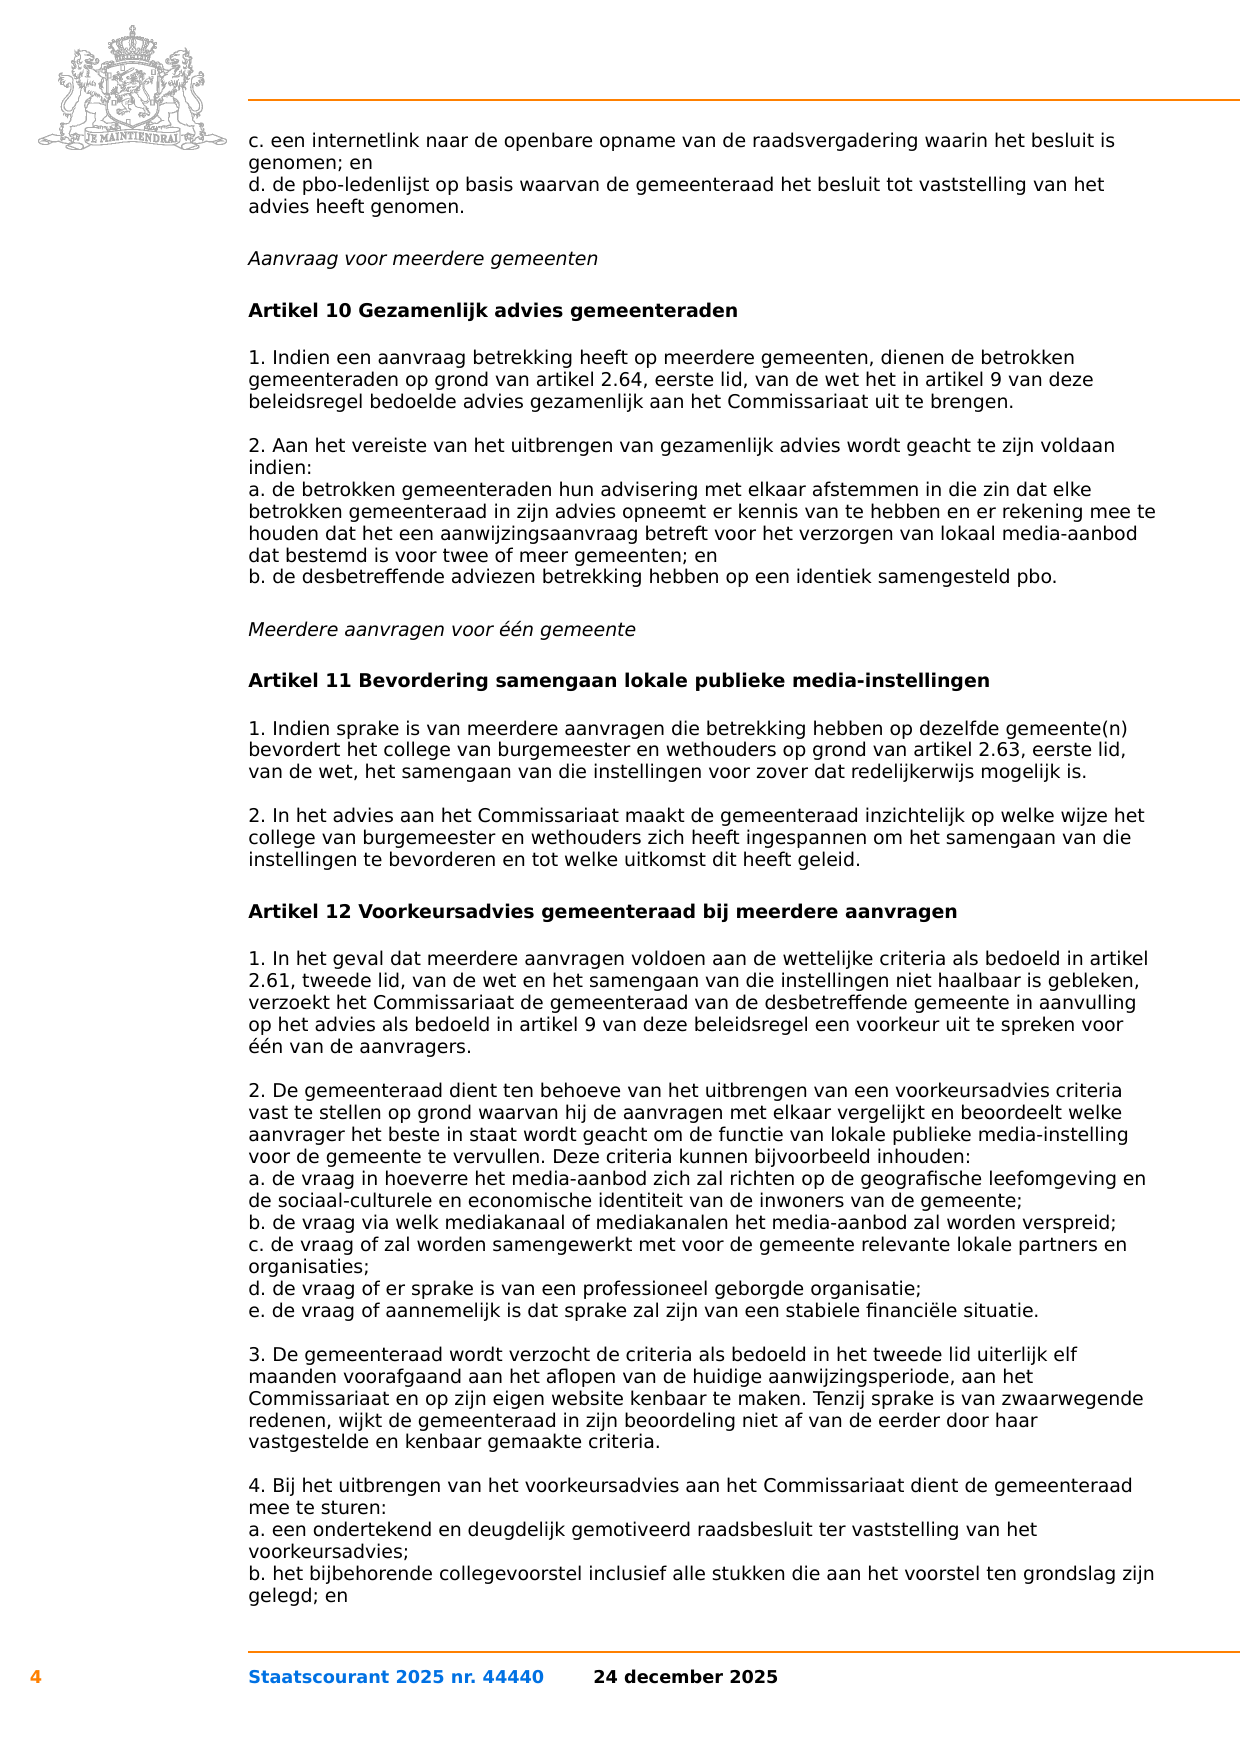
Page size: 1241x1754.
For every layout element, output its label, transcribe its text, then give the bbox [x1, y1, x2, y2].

text a. de betrokken gemeenteraden hun advisering met elkaar afstemmen in die zin dat elke betrokken gemeenteraad in zijn advies opneemt er kennis van te hebben en er rekening mee te houden dat het een aanwijzingsaanvraag betreft voor het verzorgen van lokaal media-aanbod dat bestemd is voor twee of meer gemeenten; en [248, 478, 1163, 566]
text 1. In het geval dat meerdere aanvragen voldoen aan de wettelijke criteria als bedoeld in artikel 2.61, tweede lid, van de wet en het samengaan van die instellingen niet haalbaar is gebleken, verzoekt het Commissariaat de gemeenteraad van de desbetreffende gemeente in aanvulling op het advies als bedoeld in artikel 9 van deze beleidsregel een voorkeur uit te spreken voor één van de aanvragers. [248, 948, 1163, 1058]
text c. de vraag of zal worden samengewerkt met voor de gemeente relevante lokale partners en organisaties; [248, 1234, 1163, 1278]
subtitle Artikel 12 Voorkeursadvies gemeenteraad bij meerdere aanvragen [248, 901, 1163, 923]
text 2. De gemeenteraad dient ten behoeve van het uitbrengen van een voorkeursadvies criteria vast te stellen op grond waarvan hij de aanvragen met elkaar vergelijkt en beoordeelt welke aanvrager het beste in staat wordt geacht om de functie van lokale publieke media-instelling voor de gemeente te vervullen. Deze criteria kunnen bijvoorbeeld inhouden: [248, 1080, 1163, 1168]
subtitle Meerdere aanvragen voor één gemeente [248, 618, 1163, 640]
text e. de vraag of aannemelijk is dat sprake zal zijn van een stabiele financiële situatie. [248, 1300, 1163, 1322]
text 3. De gemeenteraad wordt verzocht de criteria als bedoeld in het tweede lid uiterlijk elf maanden voorafgaand aan het aflopen van de huidige aanwijzingsperiode, aan het Commissariaat en op zijn eigen website kenbaar te maken. Tenzij sprake is van zwaarwegende redenen, wijkt de gemeenteraad in zijn beoordeling niet af van de eerder door haar vastgestelde en kenbaar gemaakte criteria. [248, 1343, 1163, 1453]
text b. het bijbehorende collegevoorstel inclusief alle stukken die aan het voorstel ten grondslag zijn gelegd; en [248, 1563, 1163, 1607]
text 2. In het advies aan het Commissariaat maakt de gemeenteraad inzichtelijk op welke wijze het college van burgemeester en wethouders zich heeft ingespannen om het samengaan van die instellingen te bevorderen en tot welke uitkomst dit heeft geleid. [248, 805, 1163, 871]
text d. de vraag of er sprake is van een professioneel geborgde organisatie; [248, 1278, 1163, 1300]
text c. een internetlink naar de openbare opname van de raadsvergadering waarin het besluit is genomen; en [248, 130, 1163, 174]
picture [38, 25, 227, 150]
text a. de vraag in hoeverre het media-aanbod zich zal richten op de geografische leefomgeving en de sociaal-culturele en economische identiteit van de inwoners van de gemeente; [248, 1168, 1163, 1212]
text d. de pbo-ledenlijst op basis waarvan de gemeenteraad het besluit tot vaststelling van het advies heeft genomen. [248, 174, 1163, 218]
text 1. Indien sprake is van meerdere aanvragen die betrekking hebben op dezelfde gemeente(n) bevordert het college van burgemeester en wethouders op grond van artikel 2.63, eerste lid, van de wet, het samengaan van die instellingen voor zover dat redelijkerwijs mogelijk is. [248, 717, 1163, 783]
text b. de desbetreffende adviezen betrekking hebben op een identiek samengesteld pbo. [248, 566, 1163, 588]
text 1. Indien een aanvraag betrekking heeft op meerdere gemeenten, dienen de betrokken gemeenteraden op grond van artikel 2.64, eerste lid, van de wet het in artikel 9 van deze beleidsregel bedoelde advies gezamenlijk aan het Commissariaat uit te brengen. [248, 347, 1163, 413]
text b. de vraag via welk mediakanaal of mediakanalen het media-aanbod zal worden verspreid; [248, 1212, 1163, 1234]
text 4. Bij het uitbrengen van het voorkeursadvies aan het Commissariaat dient de gemeenteraad mee te sturen: [248, 1475, 1163, 1519]
subtitle Artikel 10 Gezamenlijk advies gemeenteraden [248, 300, 1163, 322]
text a. een ondertekend en deugdelijk gemotiveerd raadsbesluit ter vaststelling van het voorkeursadvies; [248, 1519, 1163, 1563]
subtitle Artikel 11 Bevordering samengaan lokale publieke media-instellingen [248, 670, 1163, 692]
text 2. Aan het vereiste van het uitbrengen van gezamenlijk advies wordt geacht te zijn voldaan indien: [248, 434, 1163, 478]
subtitle Aanvraag voor meerdere gemeenten [248, 248, 1163, 270]
